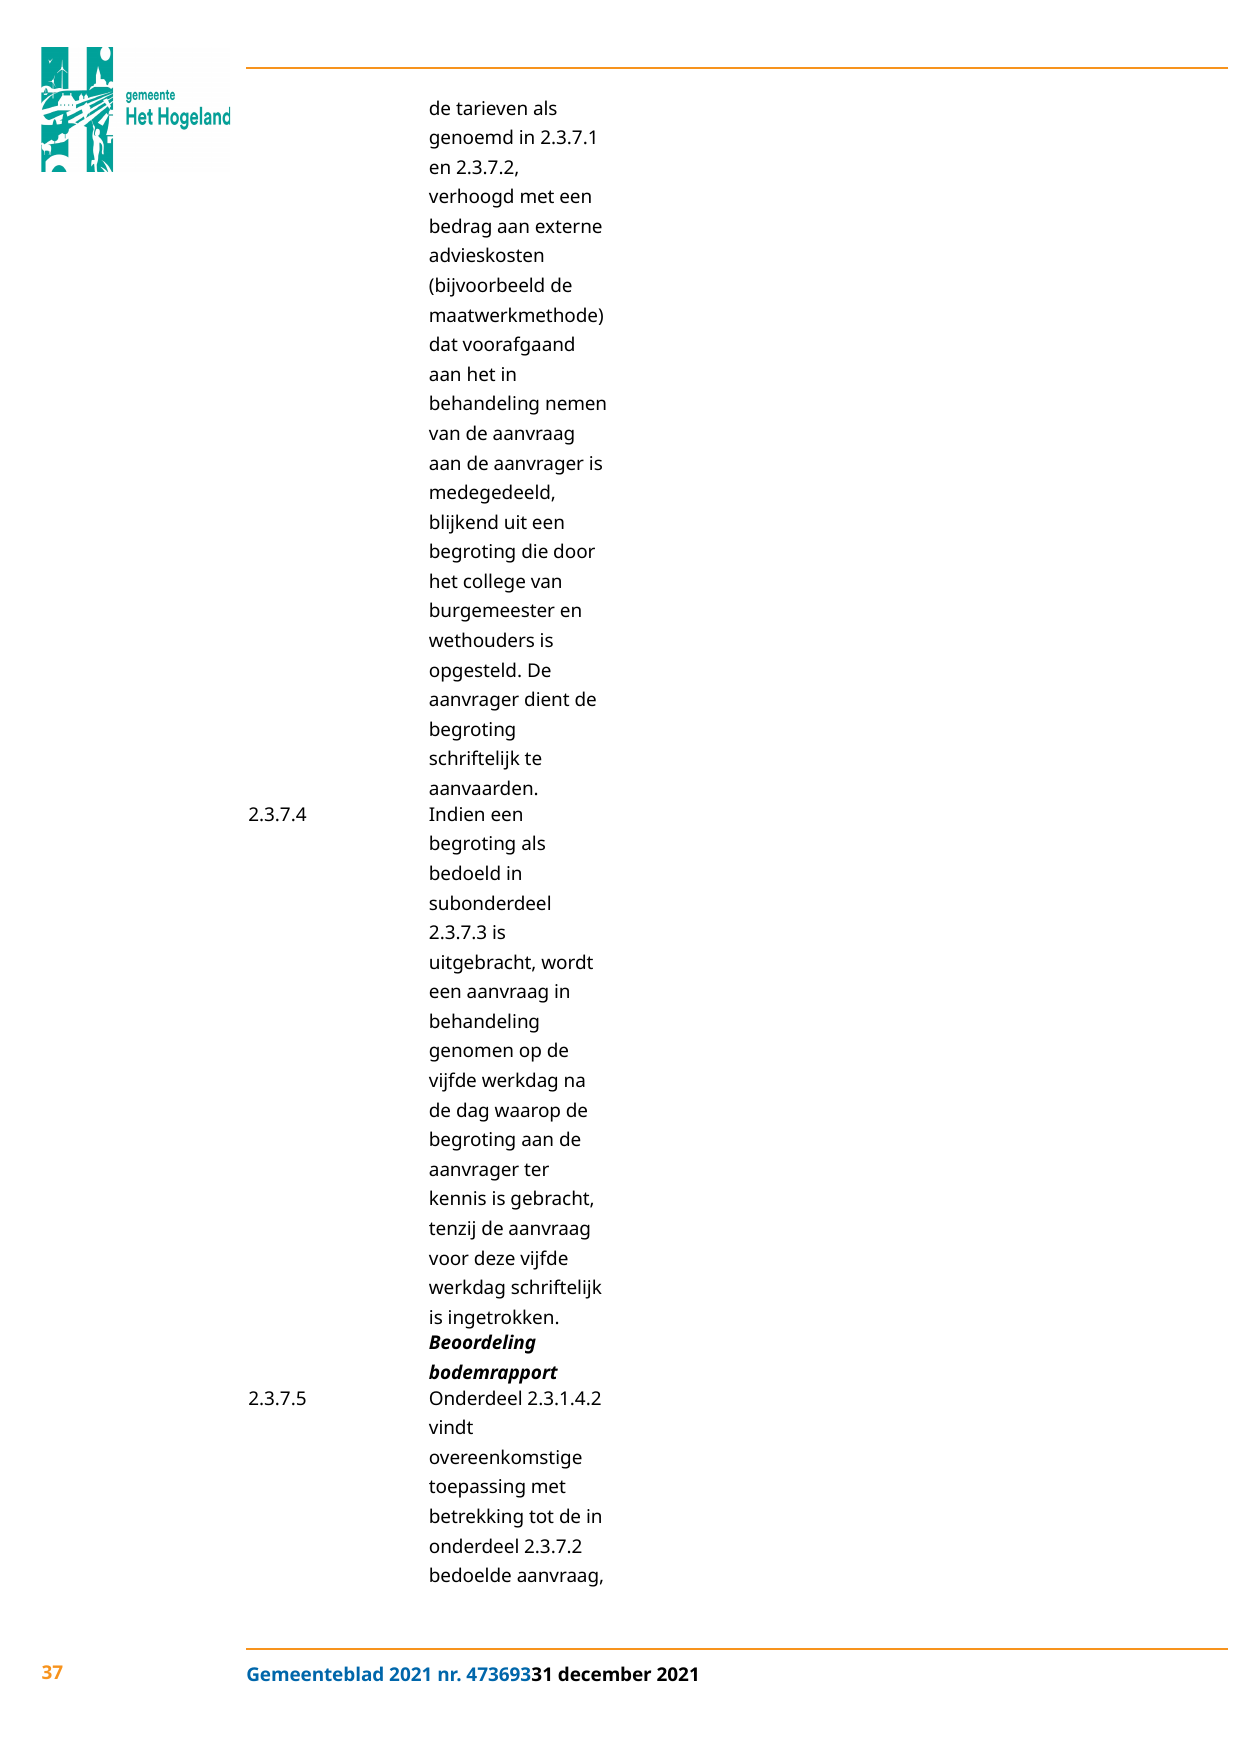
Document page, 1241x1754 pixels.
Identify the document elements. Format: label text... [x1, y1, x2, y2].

table_cell [971, 801, 1152, 1329]
table_cell [609, 801, 790, 1329]
table_cell [790, 95, 971, 801]
table_cell [790, 801, 971, 1329]
table_cell de tarieven als genoemd in 2.3.7.1 en 2.3.7.2, verhoogd met een bedrag aan externe advieskosten (bijvoorbeeld de maatwerkmethode) dat voorafgaand aan het in behandeling nemen van de aanvraag aan de aanvrager is medegedeeld, blijkend uit een begroting die door het college van burgemeester en wethouders is opgesteld. De aanvrager dient de begroting schriftelijk te aanvaarden. [429, 95, 609, 801]
table_cell Onderdeel 2.3.1.4.2 vindt overeenkomstige toepassing met betrekking tot de in onderdeel 2.3.7.2 bedoelde aanvraag, [429, 1385, 609, 1588]
table_cell 2.3.7.5 [248, 1385, 429, 1588]
table_cell [790, 1330, 971, 1385]
table_cell [971, 1330, 1152, 1385]
table_cell [248, 1330, 429, 1385]
table_cell [609, 1385, 790, 1588]
picture [41, 47, 231, 172]
table_cell Indien een begroting als bedoeld in subonderdeel 2.3.7.3 is uitgebracht, wordt een aanvraag in behandeling genomen op de vijfde werkdag na de dag waarop de begroting aan de aanvrager ter kennis is gebracht, tenzij de aanvraag voor deze vijfde werkdag schriftelijk is ingetrokken. [429, 801, 609, 1329]
table_cell [609, 1330, 790, 1385]
table_cell [971, 1385, 1152, 1588]
table_cell [971, 95, 1152, 801]
table_cell Beoordeling bodemrapport [429, 1330, 609, 1385]
table_cell [609, 95, 790, 801]
table_cell [790, 1385, 971, 1588]
table_cell [248, 95, 429, 801]
table_cell 2.3.7.4 [248, 801, 429, 1329]
